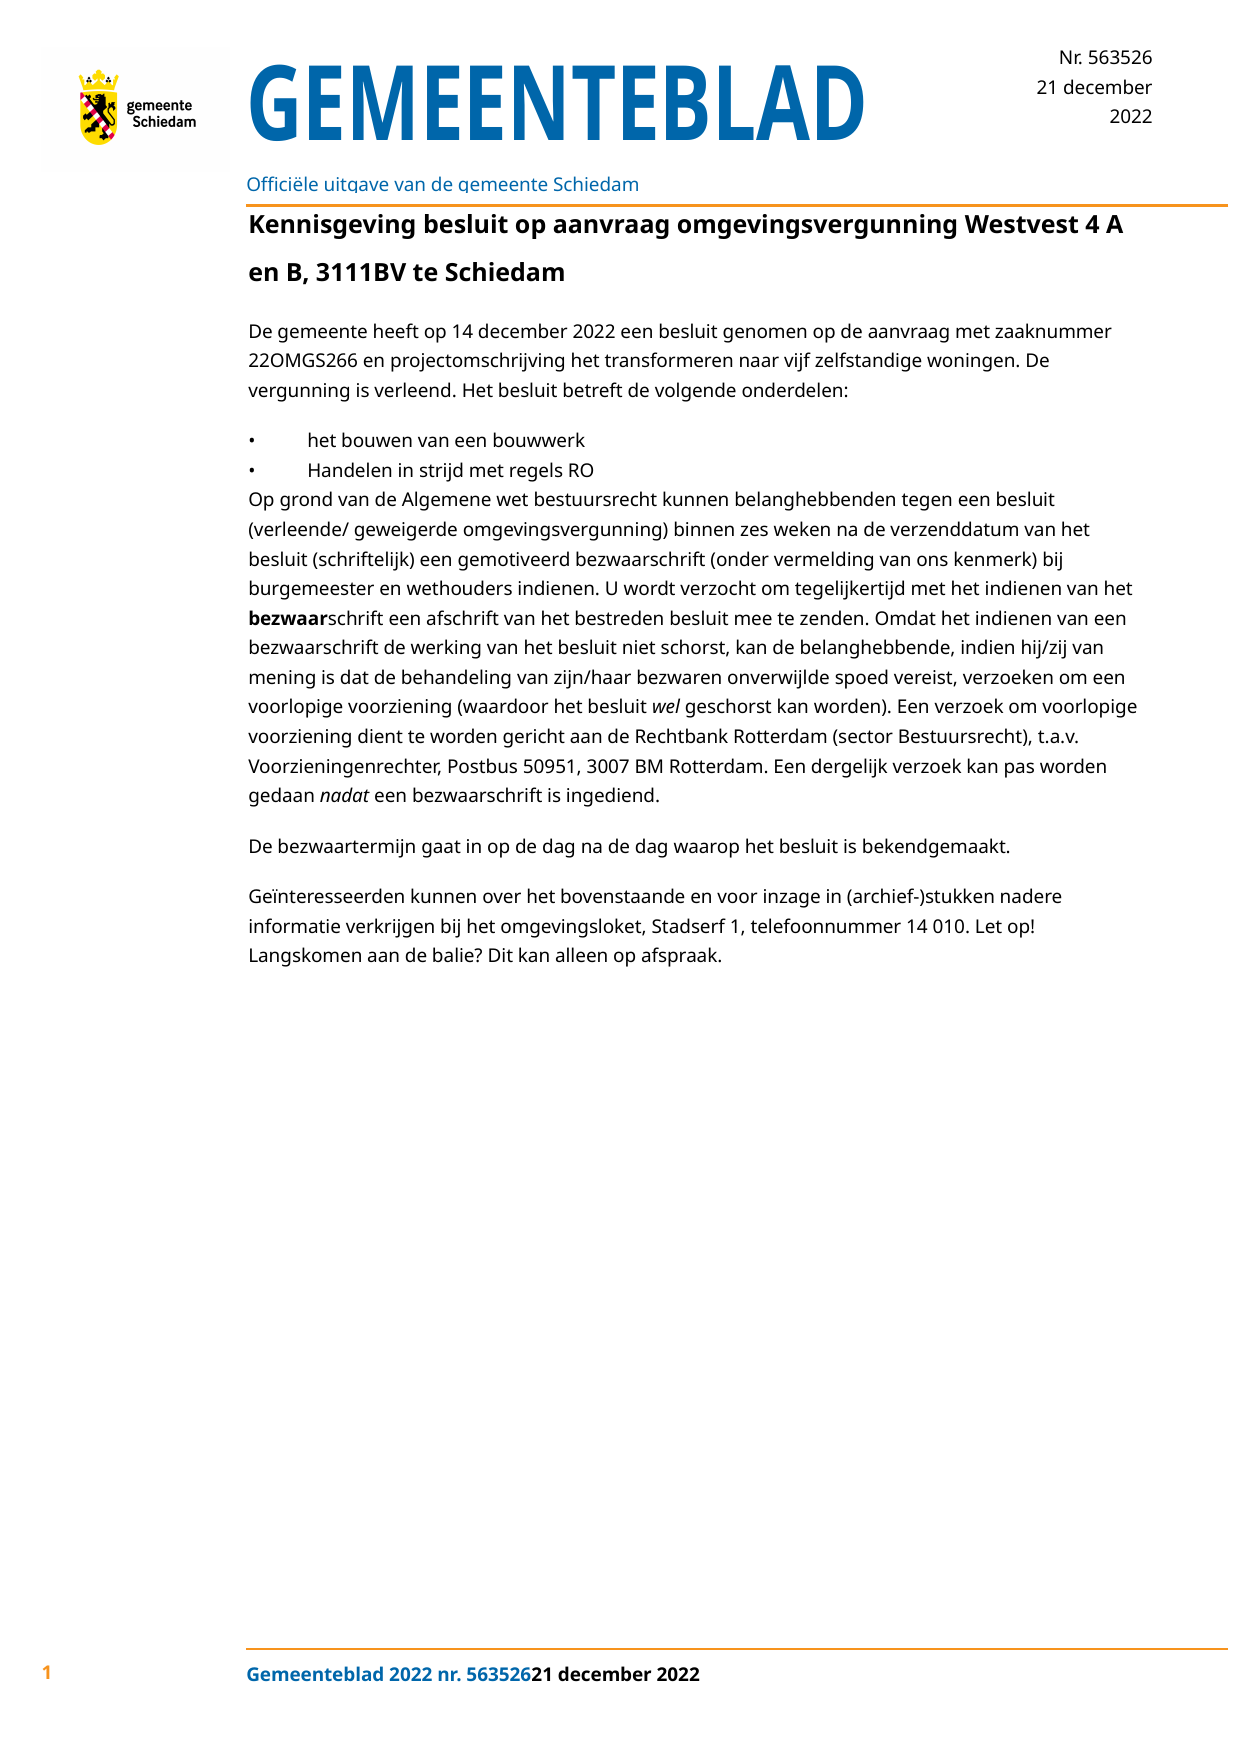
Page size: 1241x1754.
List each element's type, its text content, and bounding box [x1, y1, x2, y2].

text Op grond van de Algemene wet bestuursrecht kunnen belanghebbenden tegen een besluit (verleende/ geweigerde omgevingsvergunning) binnen zes weken na de verzenddatum van het besluit (schriftelijk) een gemotiveerd bezwaarschrift (onder vermelding van ons kenmerk) bij burgemeester en wethouders indienen. U wordt verzocht om tegelijkertijd met het indienen van het bezwaarschrift een afschrift van het bestreden besluit mee te zenden. Omdat het indienen van een bezwaarschrift de werking van het besluit niet schorst, kan de belanghebbende, indien hij/zij van mening is dat de behandeling van zijn/haar bezwaren onverwijlde spoed vereist, verzoeken om een voorlopige voorziening (waardoor het besluit wel geschorst kan worden). Een verzoek om voorlopige voorziening dient te worden gericht aan de Rechtbank Rotterdam (sector Bestuursrecht), t.a.v. Voorzieningenrechter, Postbus 50951, 3007 BM Rotterdam. Een dergelijk verzoek kan pas worden gedaan nadat een bezwaarschrift is ingediend. [248, 487, 1152, 808]
list Handelen in strijd met regels RO [248, 457, 1152, 483]
text Geïnteresseerden kunnen over het bovenstaande en voor inzage in (archief-)stukken nadere informatie verkrijgen bij het omgevingsloket, Stadserf 1, telefoonnummer 14 010. Let op! Langskomen aan de balie? Dit kan alleen op afspraak. [248, 883, 1152, 968]
list het bouwen van een bouwwerk [248, 427, 1152, 453]
text De bezwaartermijn gaat in op de dag na de dag waarop het besluit is bekendgemaakt. [248, 833, 1152, 859]
picture [41, 47, 231, 172]
text De gemeente heeft op 14 december 2022 een besluit genomen op de aanvraag met zaaknummer 22OMGS266 en projectomschrijving het transformeren naar vijf zelfstandige woningen. De vergunning is verleend. Het besluit betreft de volgende onderdelen: [248, 318, 1152, 403]
text Kennisgeving besluit op aanvraag omgevingsvergunning Westvest 4 A en B, 3111BV te Schiedam [248, 207, 1152, 288]
